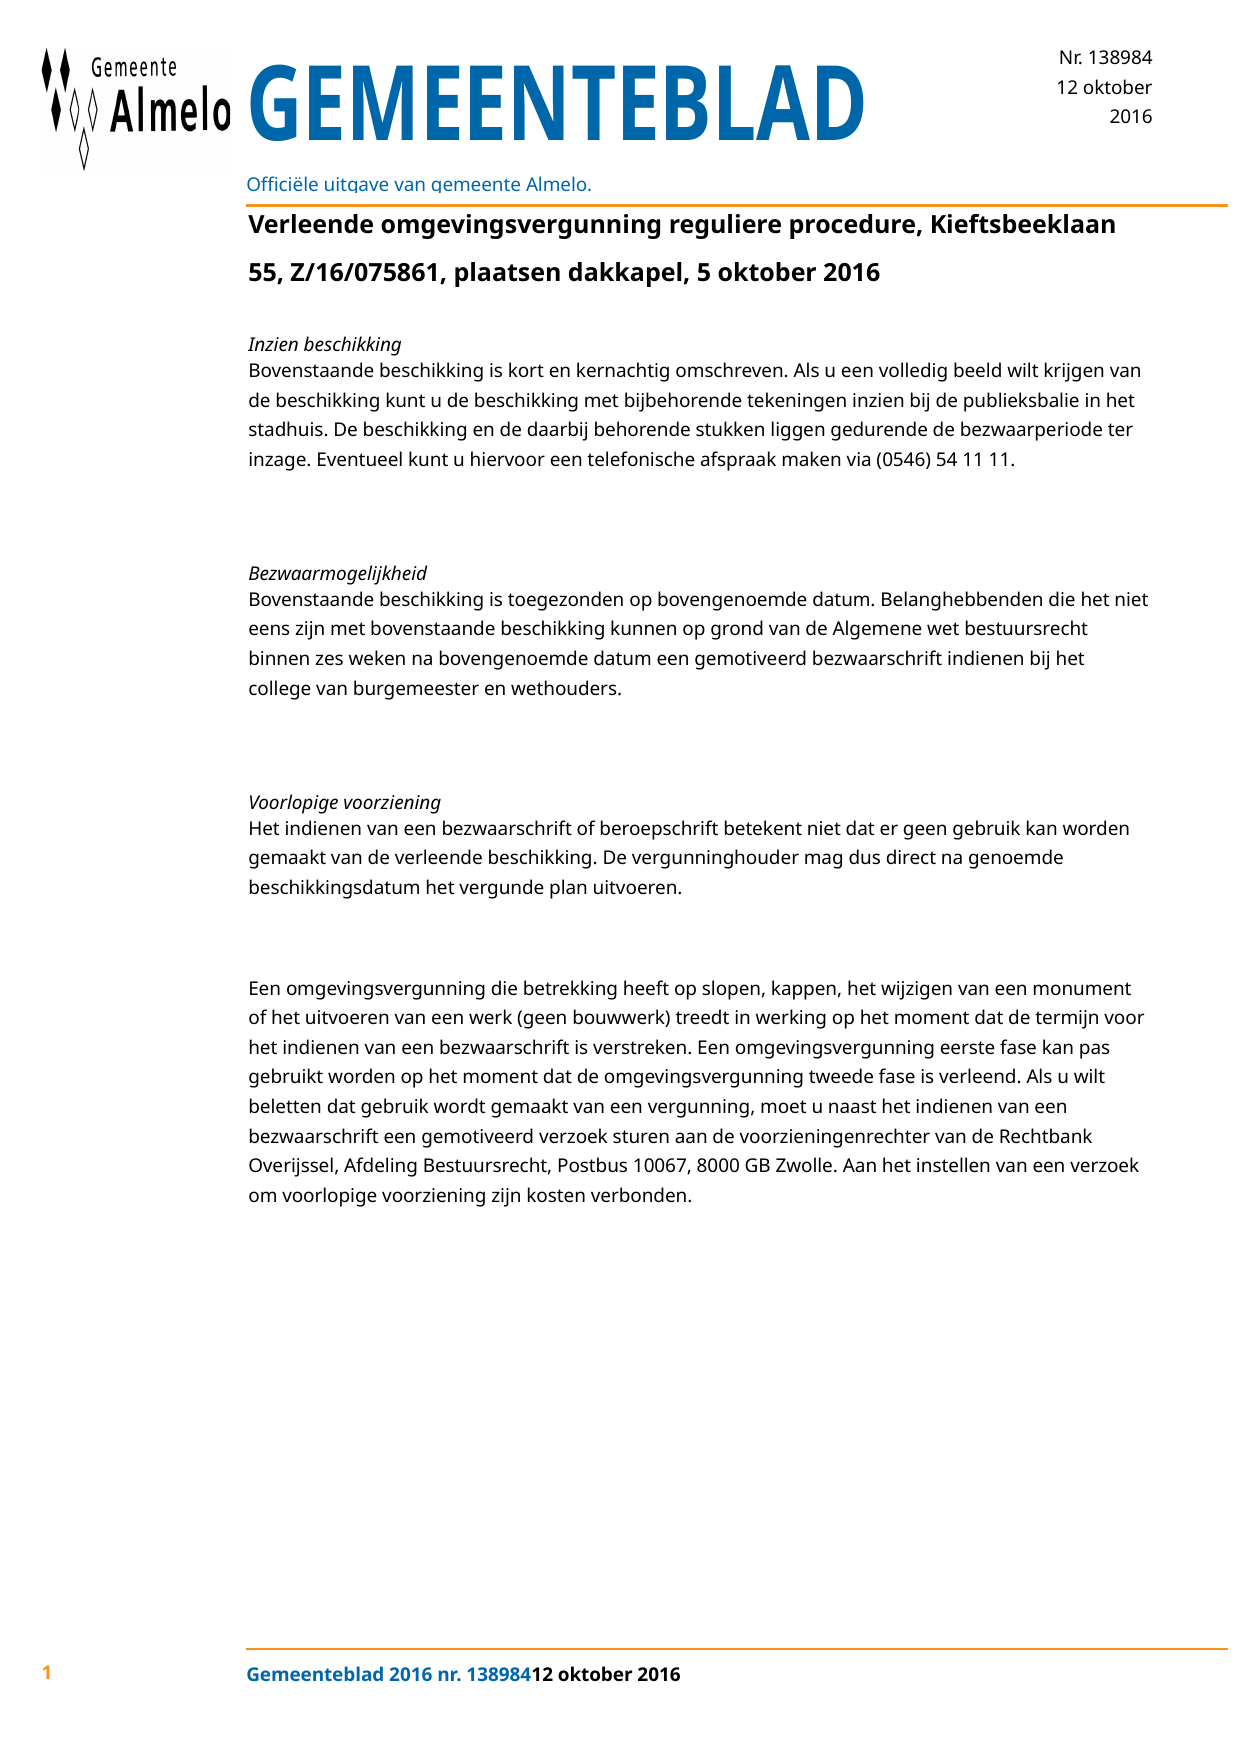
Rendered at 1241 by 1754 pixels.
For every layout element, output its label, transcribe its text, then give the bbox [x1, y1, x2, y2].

text Bezwaarmogelijkheid [248, 560, 1152, 586]
text Bovenstaande beschikking is kort en kernachtig omschreven. Als u een volledig beeld wilt krijgen van de beschikking kunt u de beschikking met bijbehorende tekeningen inzien bij de publieksbalie in het stadhuis. De beschikking en de daarbij behorende stukken liggen gedurende de bezwaarperiode ter inzage. Eventueel kunt u hiervoor een telefonische afspraak maken via (0546) 54 11 11. [248, 357, 1152, 472]
text Een omgevingsvergunning die betrekking heeft op slopen, kappen, het wijzigen van een monument of het uitvoeren van een werk (geen bouwwerk) treedt in werking op het moment dat de termijn voor het indienen van een bezwaarschrift is verstreken. Een omgevingsvergunning eerste fase kan pas gebruikt worden op het moment dat de omgevingsvergunning tweede fase is verleend. Als u wilt beletten dat gebruik wordt gemaakt van een vergunning, moet u naast het indienen van een bezwaarschrift een gemotiveerd verzoek sturen aan de voorzieningenrechter van de Rechtbank Overijssel, Afdeling Bestuursrecht, Postbus 10067, 8000 GB Zwolle. Aan het instellen van een verzoek om voorlopige voorziening zijn kosten verbonden. [248, 975, 1152, 1208]
picture [41, 47, 231, 172]
text Bovenstaande beschikking is toegezonden op bovengenoemde datum. Belanghebbenden die het niet eens zijn met bovenstaande beschikking kunnen op grond van de Algemene wet bestuursrecht binnen zes weken na bovengenoemde datum een gemotiveerd bezwaarschrift indienen bij het college van burgemeester en wethouders. [248, 586, 1152, 701]
text Verleende omgevingsvergunning reguliere procedure, Kieftsbeeklaan 55, Z/16/075861, plaatsen dakkapel, 5 oktober 2016 [248, 207, 1152, 288]
text Inzien beschikking [248, 331, 1152, 357]
text Voorlopige voorziening [248, 789, 1152, 815]
text Het indienen van een bezwaarschrift of beroepschrift betekent niet dat er geen gebruik kan worden gemaakt van de verleende beschikking. De vergunninghouder mag dus direct na genoemde beschikkingsdatum het vergunde plan uitvoeren. [248, 815, 1152, 900]
